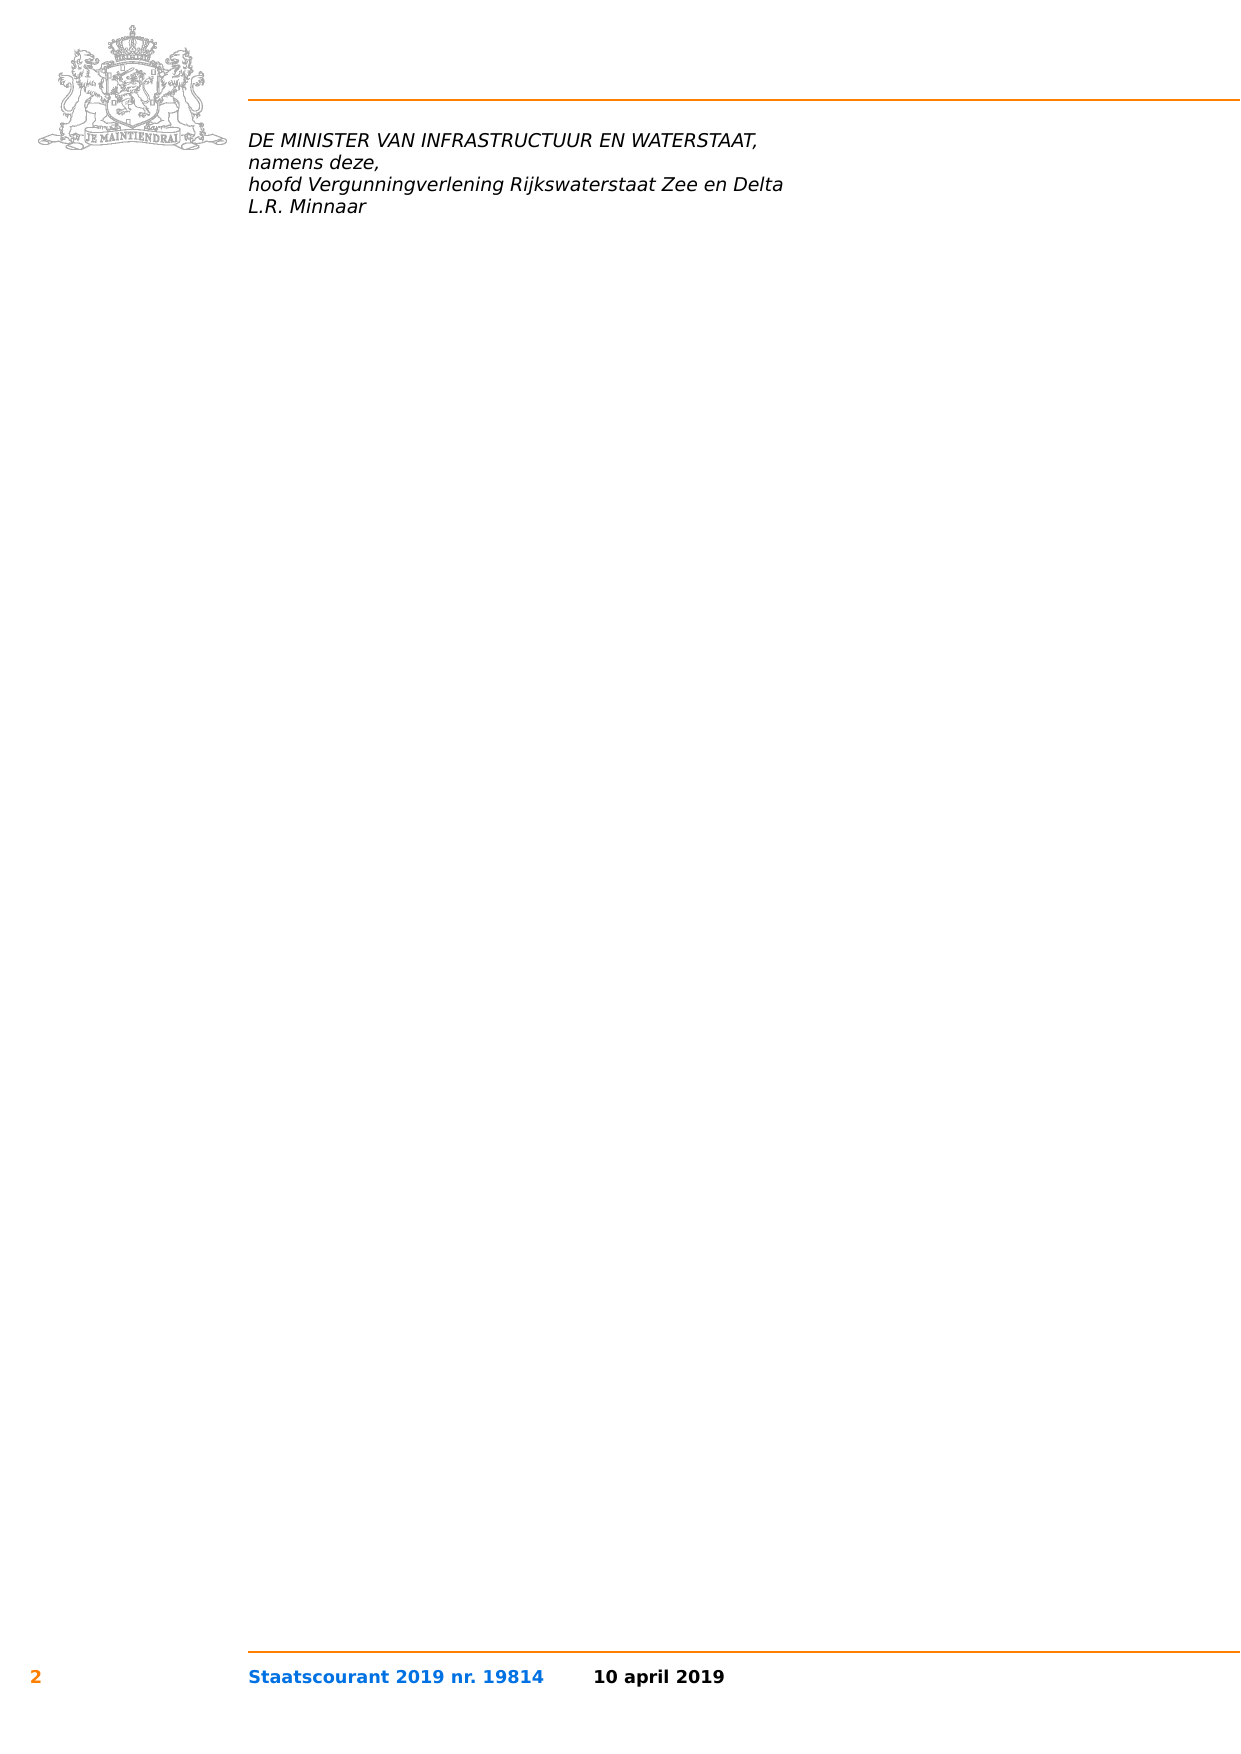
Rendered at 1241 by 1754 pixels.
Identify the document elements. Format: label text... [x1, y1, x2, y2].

text DE MINISTER VAN INFRASTRUCTUUR EN WATERSTAAT, namens deze, hoofd Vergunningverlening Rijkswaterstaat Zee en Delta L.R. Minnaar [248, 130, 1163, 218]
picture [38, 25, 227, 150]
